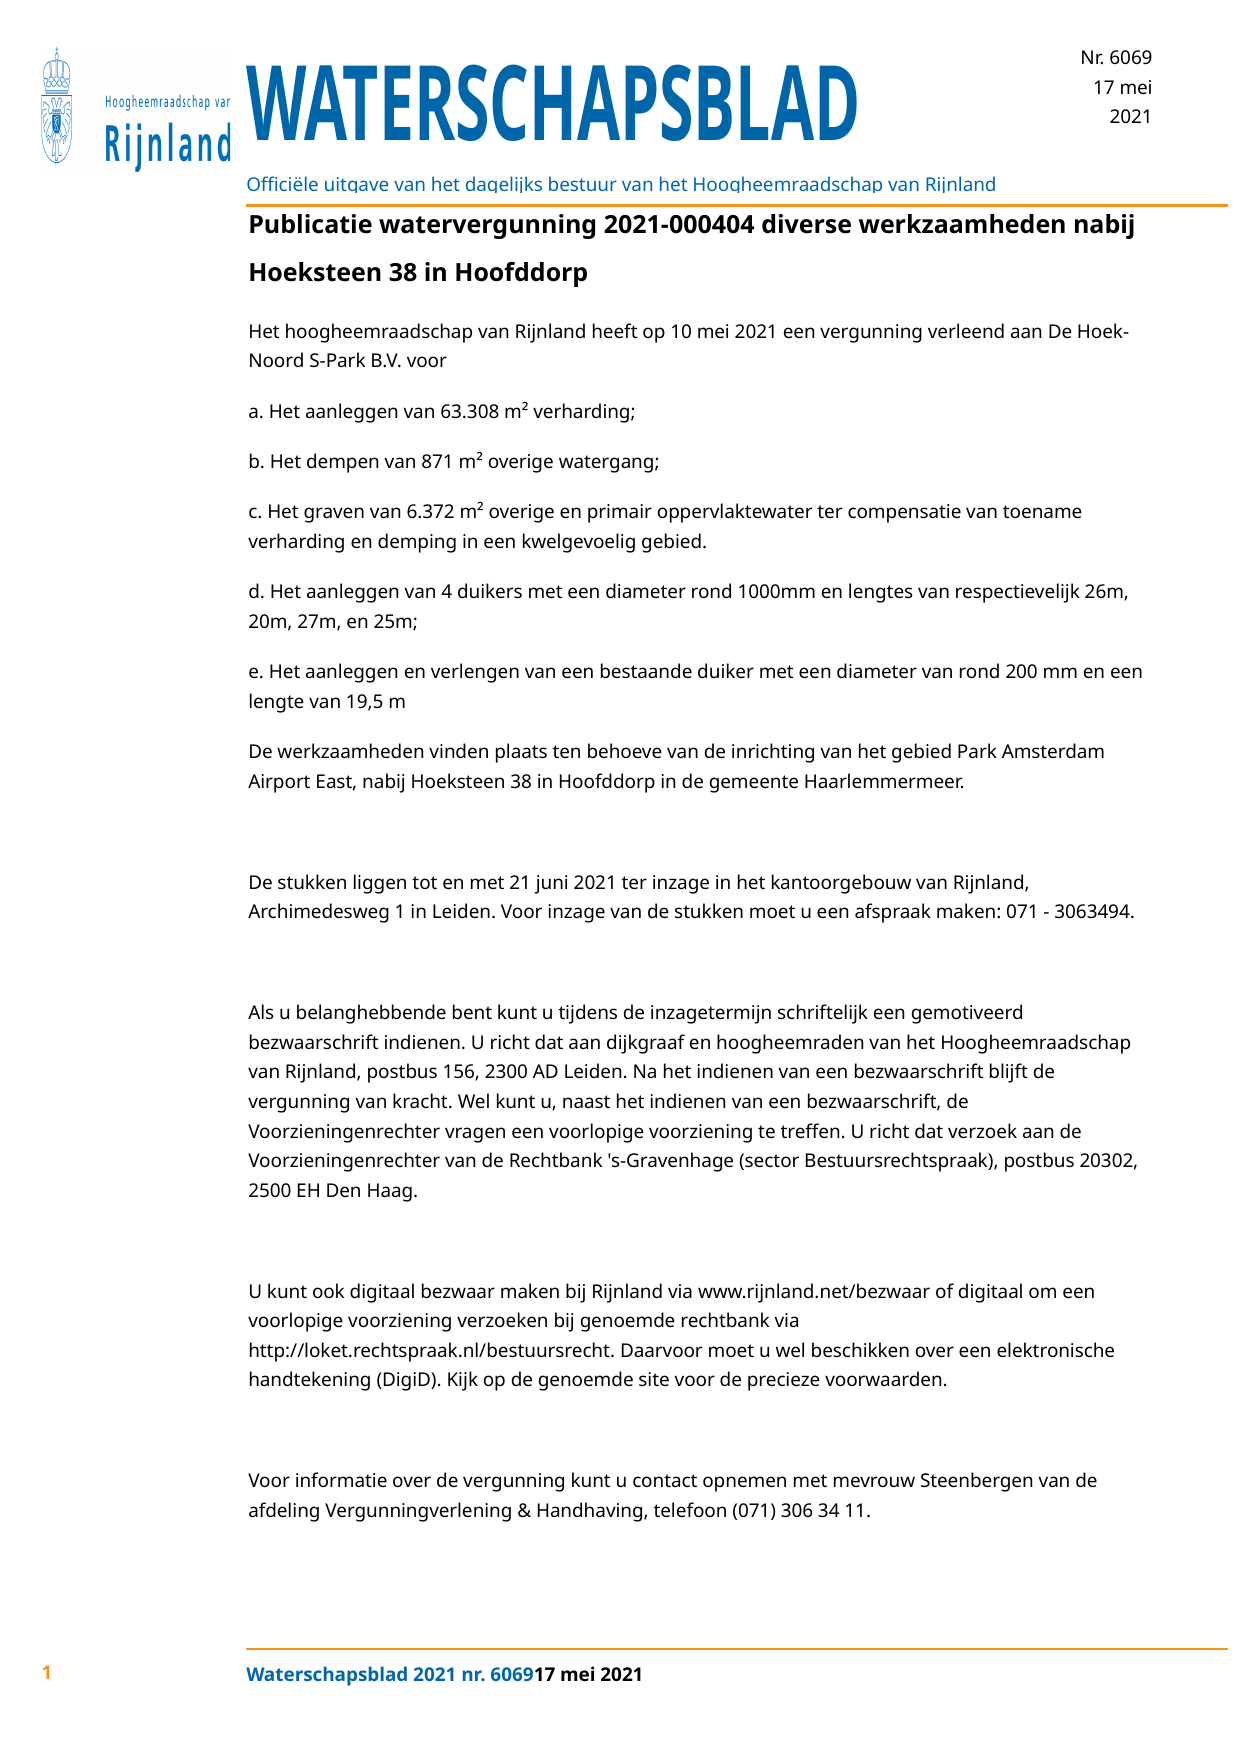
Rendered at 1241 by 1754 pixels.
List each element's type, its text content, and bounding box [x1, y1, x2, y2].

text U kunt ook digitaal bezwaar maken bij Rijnland via www.rijnland.net/bezwaar of digitaal om een voorlopige voorziening verzoeken bij genoemde rechtbank via http://loket.rechtspraak.nl/bestuursrecht. Daarvoor moet u wel beschikken over een elektronische handtekening (DigiD). Kijk op de genoemde site voor de precieze voorwaarden. [248, 1278, 1152, 1392]
text De stukken liggen tot en met 21 juni 2021 ter inzage in het kantoorgebouw van Rijnland, Archimedesweg 1 in Leiden. Voor inzage van de stukken moet u een afspraak maken: 071 - 3063494. [248, 869, 1152, 924]
text Het hoogheemraadschap van Rijnland heeft op 10 mei 2021 een vergunning verleend aan De Hoek-Noord S-Park B.V. voor [248, 318, 1152, 373]
text Voor informatie over de vergunning kunt u contact opnemen met mevrouw Steenbergen van de afdeling Vergunningverlening & Handhaving, telefoon (071) 306 34 11. [248, 1467, 1152, 1523]
text a. Het aanleggen van 63.308 m² verharding; [248, 398, 1152, 424]
text b. Het dempen van 871 m² overige watergang; [248, 448, 1152, 474]
text e. Het aanleggen en verlengen van een bestaande duiker met een diameter van rond 200 mm en een lengte van 19,5 m [248, 659, 1152, 714]
text De werkzaamheden vinden plaats ten behoeve van de inrichting van het gebied Park Amsterdam Airport East, nabij Hoeksteen 38 in Hoofddorp in de gemeente Haarlemmermeer. [248, 739, 1152, 794]
text c. Het graven van 6.372 m² overige en primair oppervlaktewater ter compensatie van toename verharding en demping in een kwelgevoelig gebied. [248, 499, 1152, 554]
text Als u belanghebbende bent kunt u tijdens de inzagetermijn schriftelijk een gemotiveerd bezwaarschrift indienen. U richt dat aan dijkgraaf en hoogheemraden van het Hoogheemraadschap van Rijnland, postbus 156, 2300 AD Leiden. Na het indienen van een bezwaarschrift blijft de vergunning van kracht. Wel kunt u, naast het indienen van een bezwaarschrift, de Voorzieningenrechter vragen een voorlopige voorziening te treffen. U richt dat verzoek aan de Voorzieningenrechter van de Rechtbank 's-Gravenhage (sector Bestuursrechtspraak), postbus 20302, 2500 EH Den Haag. [248, 999, 1152, 1203]
text Publicatie watervergunning 2021-000404 diverse werkzaamheden nabij Hoeksteen 38 in Hoofddorp [248, 207, 1152, 288]
text d. Het aanleggen van 4 duikers met een diameter rond 1000mm en lengtes van respectievelijk 26m, 20m, 27m, en 25m; [248, 579, 1152, 634]
picture [41, 47, 231, 172]
